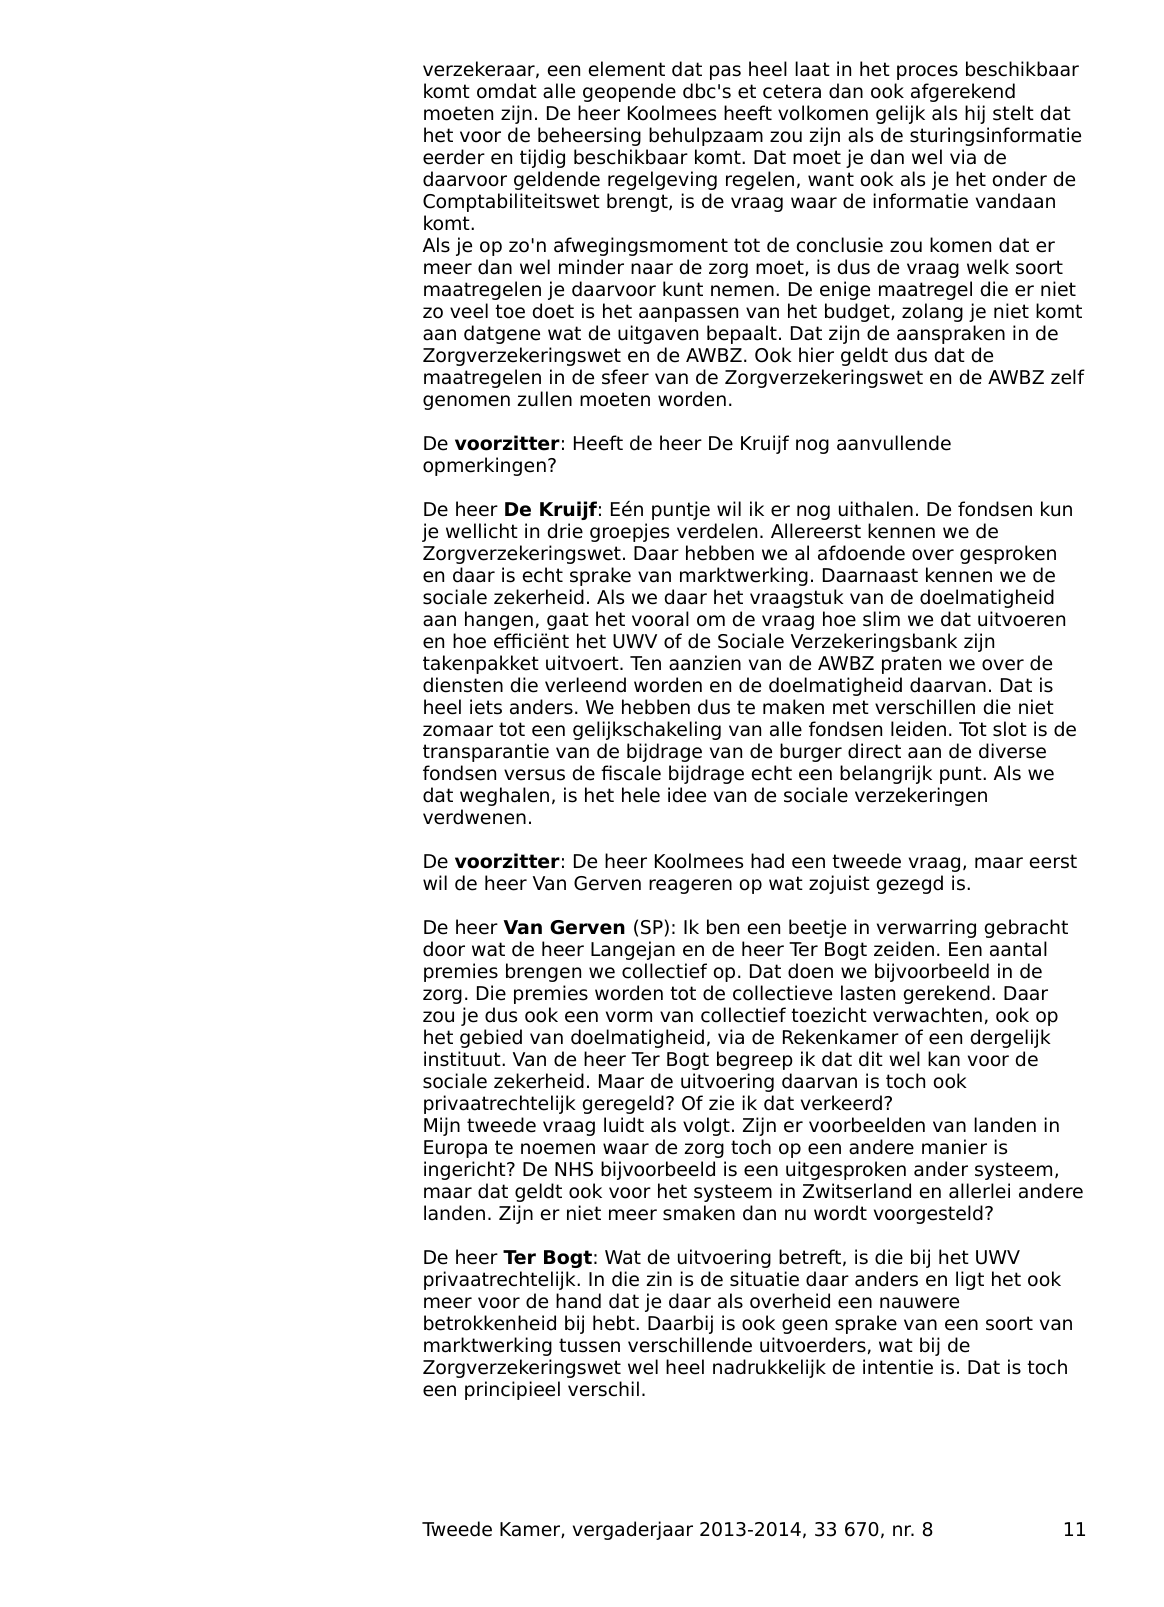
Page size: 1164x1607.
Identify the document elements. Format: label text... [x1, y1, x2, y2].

text De heer Ter Bogt: Wat de uitvoering betreft, is die bij het UWV privaatrechtelijk. In die zin is de situatie daar anders en ligt het ook meer voor de hand dat je daar als overheid een nauwere betrokkenheid bij hebt. Daarbij is ook geen sprake van een soort van marktwerking tussen verschillende uitvoerders, wat bij de Zorgverzekeringswet wel heel nadrukkelijk de intentie is. Dat is toch een principieel verschil. [422, 1247, 1087, 1401]
text Mijn tweede vraag luidt als volgt. Zijn er voorbeelden van landen in Europa te noemen waar de zorg toch op een andere manier is ingericht? De NHS bijvoorbeeld is een uitgesproken ander systeem, maar dat geldt ook voor het systeem in Zwitserland en allerlei andere landen. Zijn er niet meer smaken dan nu wordt voorgesteld? [422, 1115, 1087, 1225]
text De voorzitter: Heeft de heer De Kruijf nog aanvullende opmerkingen? [422, 433, 1087, 477]
text Als je op zo'n afwegingsmoment tot de conclusie zou komen dat er meer dan wel minder naar de zorg moet, is dus de vraag welk soort maatregelen je daarvoor kunt nemen. De enige maatregel die er niet zo veel toe doet is het aanpassen van het budget, zolang je niet komt aan datgene wat de uitgaven bepaalt. Dat zijn de aanspraken in de Zorgverzekeringswet en de AWBZ. Ook hier geldt dus dat de maatregelen in de sfeer van de Zorgverzekeringswet en de AWBZ zelf genomen zullen moeten worden. [422, 235, 1087, 411]
text De voorzitter: De heer Koolmees had een tweede vraag, maar eerst wil de heer Van Gerven reageren op wat zojuist gezegd is. [422, 851, 1087, 895]
text verzekeraar, een element dat pas heel laat in het proces beschikbaar komt omdat alle geopende dbc's et cetera dan ook afgerekend moeten zijn. De heer Koolmees heeft volkomen gelijk als hij stelt dat het voor de beheersing behulpzaam zou zijn als de sturingsinformatie eerder en tijdig beschikbaar komt. Dat moet je dan wel via de daarvoor geldende regelgeving regelen, want ook als je het onder de Comptabiliteitswet brengt, is de vraag waar de informatie vandaan komt. [422, 59, 1087, 235]
text De heer De Kruijf: Eén puntje wil ik er nog uithalen. De fondsen kun je wellicht in drie groepjes verdelen. Allereerst kennen we de Zorgverzekeringswet. Daar hebben we al afdoende over gesproken en daar is echt sprake van marktwerking. Daarnaast kennen we de sociale zekerheid. Als we daar het vraagstuk van de doelmatigheid aan hangen, gaat het vooral om de vraag hoe slim we dat uitvoeren en hoe efficiënt het UWV of de Sociale Verzekeringsbank zijn takenpakket uitvoert. Ten aanzien van de AWBZ praten we over de diensten die verleend worden en de doelmatigheid daarvan. Dat is heel iets anders. We hebben dus te maken met verschillen die niet zomaar tot een gelijkschakeling van alle fondsen leiden. Tot slot is de transparantie van de bijdrage van de burger direct aan de diverse fondsen versus de fiscale bijdrage echt een belangrijk punt. Als we dat weghalen, is het hele idee van de sociale verzekeringen verdwenen. [422, 499, 1087, 829]
text De heer Van Gerven (SP): Ik ben een beetje in verwarring gebracht door wat de heer Langejan en de heer Ter Bogt zeiden. Een aantal premies brengen we collectief op. Dat doen we bijvoorbeeld in de zorg. Die premies worden tot de collectieve lasten gerekend. Daar zou je dus ook een vorm van collectief toezicht verwachten, ook op het gebied van doelmatigheid, via de Rekenkamer of een dergelijk instituut. Van de heer Ter Bogt begreep ik dat dit wel kan voor de sociale zekerheid. Maar de uitvoering daarvan is toch ook privaatrechtelijk geregeld? Of zie ik dat verkeerd? [422, 917, 1087, 1115]
